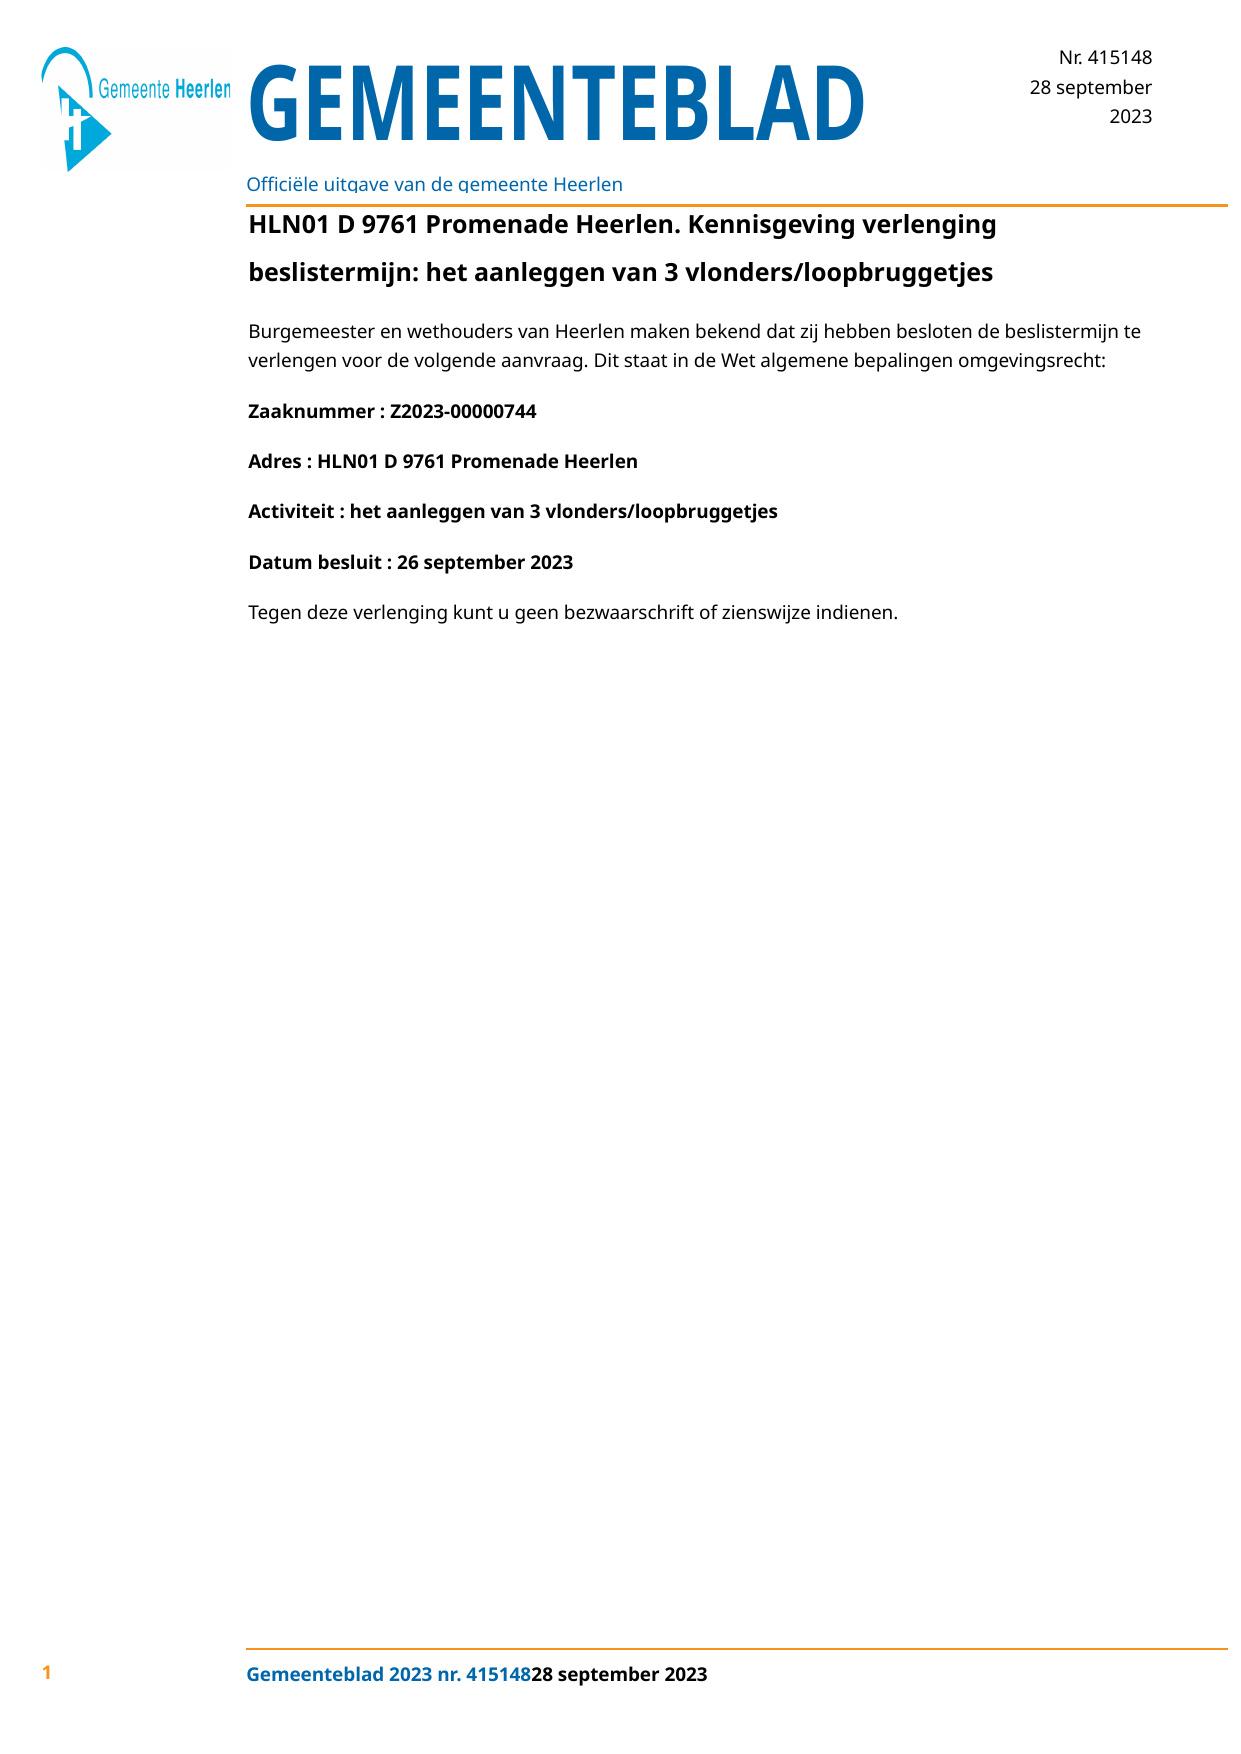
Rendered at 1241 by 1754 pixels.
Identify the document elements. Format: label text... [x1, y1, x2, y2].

picture [41, 47, 59, 70]
picture [41, 47, 231, 172]
text Datum besluit : 26 september 2023 [248, 549, 1152, 575]
text Burgemeester en wethouders van Heerlen maken bekend dat zij hebben besloten de beslistermijn te verlengen voor de volgende aanvraag. Dit staat in de Wet algemene bepalingen omgevingsrecht: [248, 318, 1152, 373]
text Activiteit : het aanleggen van 3 vlonders/loopbruggetjes [248, 499, 1152, 524]
text Tegen deze verlenging kunt u geen bezwaarschrift of zienswijze indienen. [248, 599, 1152, 625]
text Zaaknummer : Z2023-00000744 [248, 398, 1152, 424]
text Adres : HLN01 D 9761 Promenade Heerlen [248, 448, 1152, 474]
text HLN01 D 9761 Promenade Heerlen. Kennisgeving verlenging beslistermijn: het aanleggen van 3 vlonders/loopbruggetjes [248, 207, 1152, 288]
